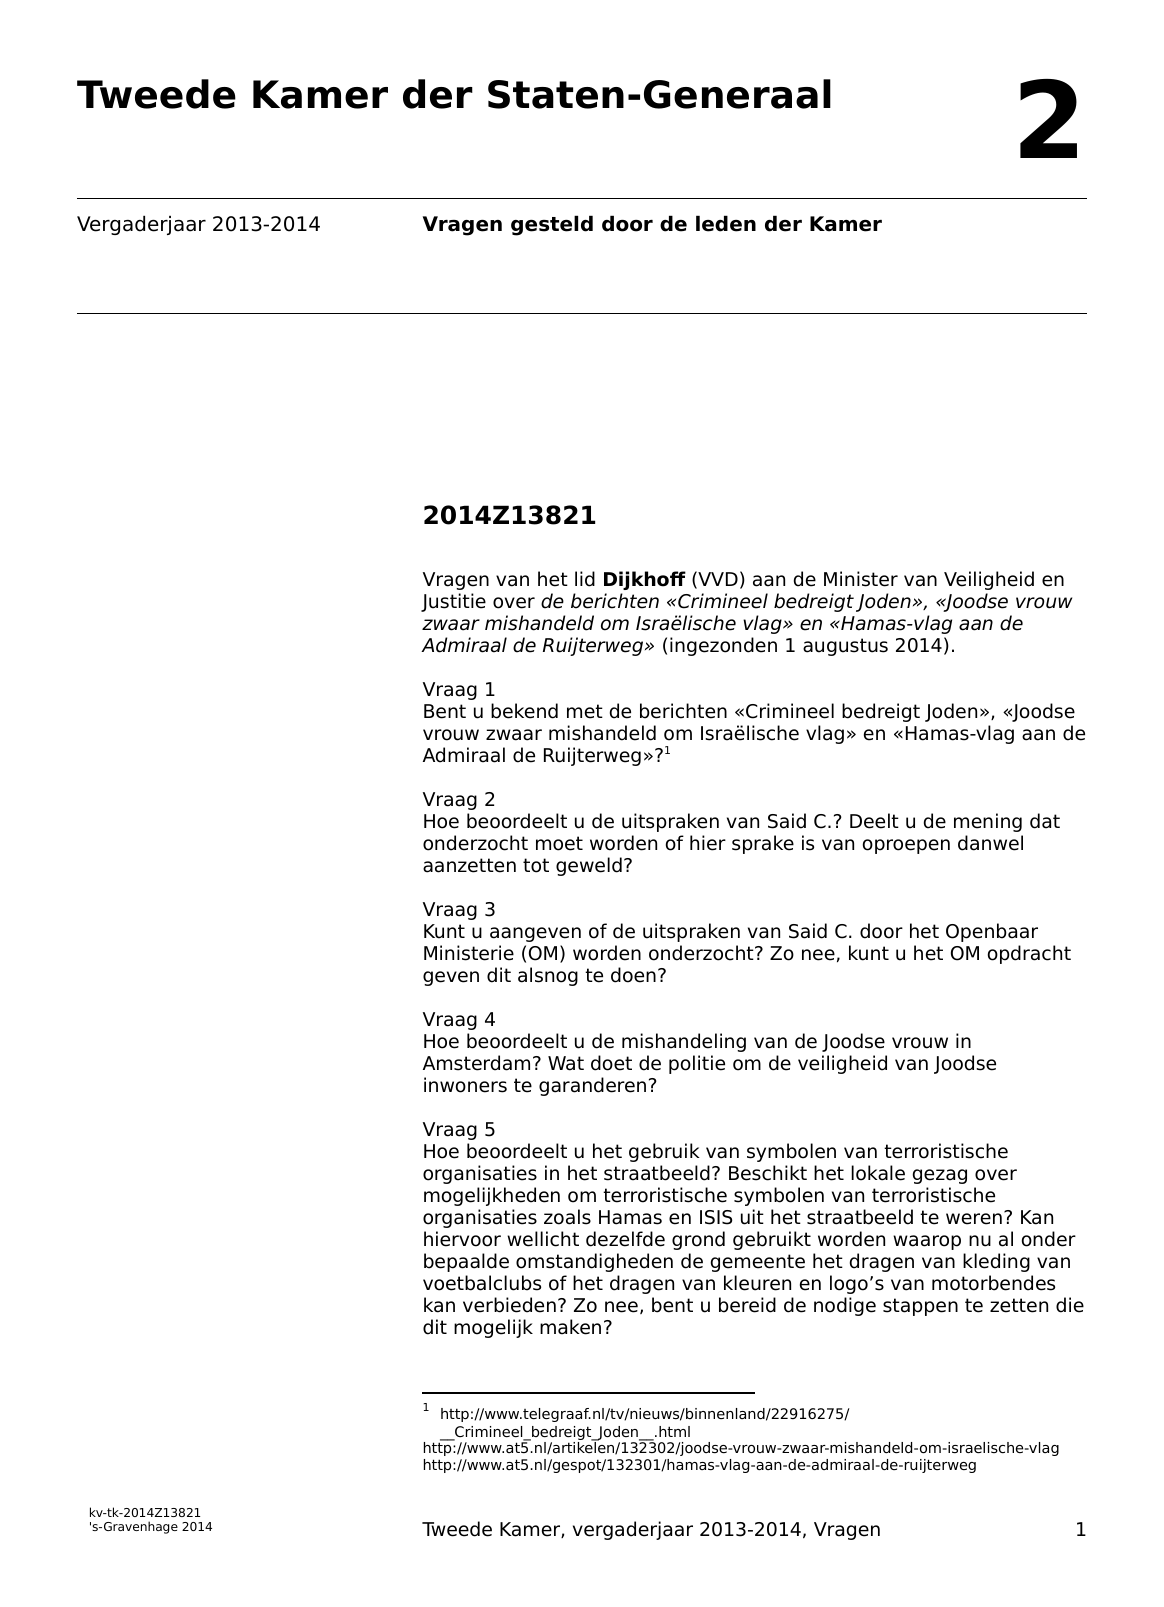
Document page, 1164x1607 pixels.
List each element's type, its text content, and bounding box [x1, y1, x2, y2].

text http://www.at5.nl/artikelen/132302/joodse-vrouw-zwaar-mishandeld-om-israelische-vlag [422, 1441, 1087, 1457]
table_cell Vragen gesteld door de leden der Kamer [422, 199, 1087, 313]
table_header Tweede Kamer der Staten-Generaal [77, 59, 886, 198]
text Hoe beoordeelt u de uitspraken van Said C.? Deelt u de mening dat onderzocht moet worden of hier sprake is van oproepen danwel aanzetten tot geweld? [422, 811, 1087, 877]
text 2014Z13821 [422, 501, 1087, 531]
text http://www.telegraaf.nl/tv/nieuws/binnenland/22916275/__Crimineel_bedreigt_Joden__.html [422, 1402, 1087, 1441]
text Kunt u aangeven of de uitspraken van Said C. door het Openbaar Ministerie (OM) worden onderzocht? Zo nee, kunt u het OM opdracht geven dit alsnog te doen? [422, 921, 1087, 987]
table_header 2 [886, 59, 1087, 198]
text Bent u bekend met de berichten «Crimineel bedreigt Joden», «Joodse vrouw zwaar mishandeld om Israëlische vlag» en «Hamas-vlag aan de Admiraal de Ruijterweg»? [422, 701, 1087, 767]
text Vragen van het lid Dijkhoff (VVD) aan de Minister van Veiligheid en Justitie over de berichten «Crimineel bedreigt Joden», «Joodse vrouw zwaar mishandeld om Israëlische vlag» en «Hamas-vlag aan de Admiraal de Ruijterweg» (ingezonden 1 augustus 2014). [422, 569, 1087, 657]
text kv-tk-2014Z13821 [88, 1506, 323, 1520]
text Vraag 3 [422, 899, 1087, 921]
table_cell Vergaderjaar 2013-2014 [77, 199, 422, 313]
text Hoe beoordeelt u het gebruik van symbolen van terroristische organisaties in het straatbeeld? Beschikt het lokale gezag over mogelijkheden om terroristische symbolen van terroristische organisaties zoals Hamas en ISIS uit het straatbeeld te weren? Kan hiervoor wellicht dezelfde grond gebruikt worden waarop nu al onder bepaalde omstandigheden de gemeente het dragen van kleding van voetbalclubs of het dragen van kleuren en logo’s van motorbendes kan verbieden? Zo nee, bent u bereid de nodige stappen te zetten die dit mogelijk maken? [422, 1141, 1087, 1339]
text http://www.at5.nl/gespot/132301/hamas-vlag-aan-de-admiraal-de-ruijterweg [422, 1457, 1087, 1474]
text Vraag 4 [422, 1009, 1087, 1031]
text Hoe beoordeelt u de mishandeling van de Joodse vrouw in Amsterdam? Wat doet de politie om de veiligheid van Joodse inwoners te garanderen? [422, 1031, 1087, 1097]
text 's-Gravenhage 2014 [88, 1520, 323, 1534]
text Vraag 1 [422, 679, 1087, 701]
text Vraag 5 [422, 1119, 1087, 1141]
text Vraag 2 [422, 789, 1087, 811]
